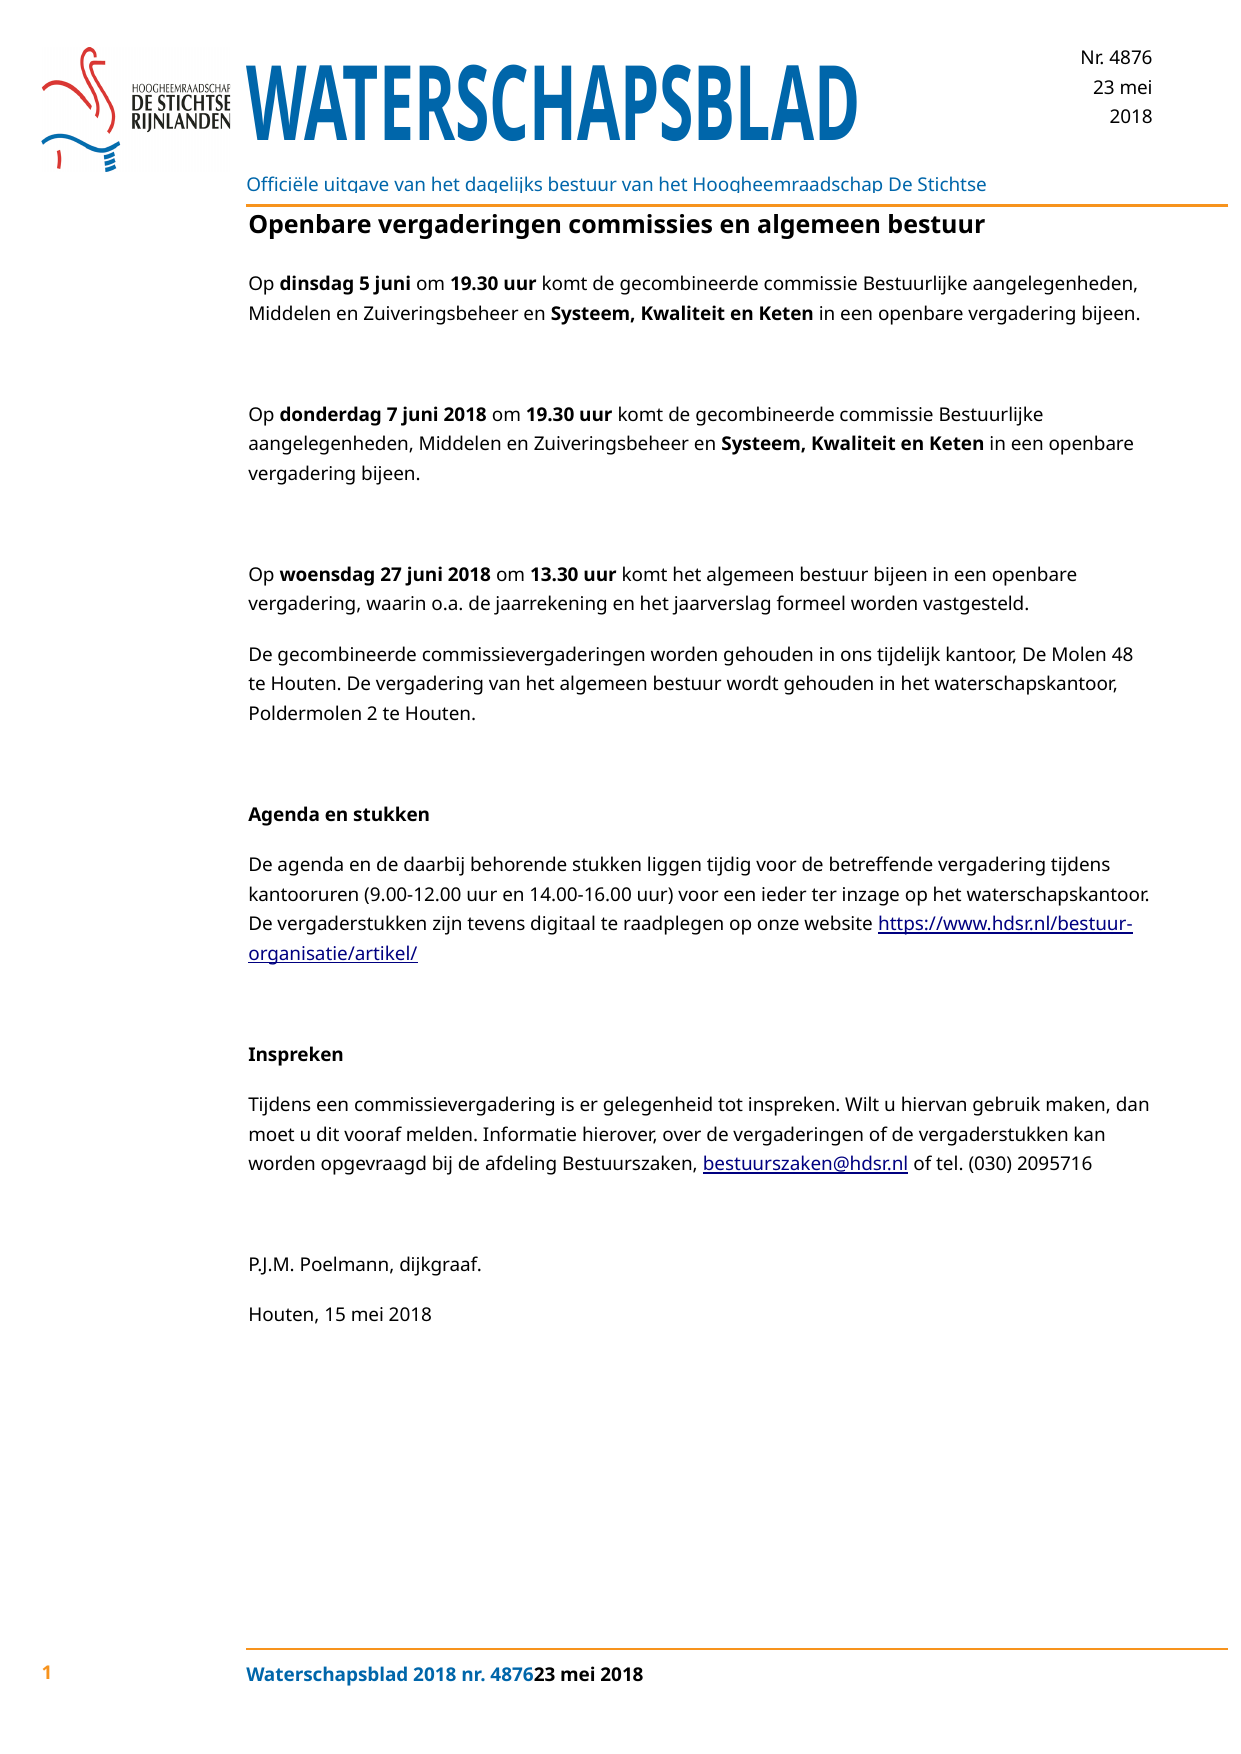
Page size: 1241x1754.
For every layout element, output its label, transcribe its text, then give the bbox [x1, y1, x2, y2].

text Tijdens een commissievergadering is er gelegenheid tot inspreken. Wilt u hiervan gebruik maken, dan moet u dit vooraf melden. Informatie hierover, over de vergaderingen of de vergaderstukken kan worden opgevraagd bij de afdeling Bestuurszaken, bestuurszaken@hdsr.nl of tel. (030) 2095716 [248, 1091, 1152, 1176]
text De gecombineerde commissievergaderingen worden gehouden in ons tijdelijk kantoor, De Molen 48 te Houten. De vergadering van het algemeen bestuur wordt gehouden in het waterschapskantoor, Poldermolen 2 te Houten. [248, 641, 1152, 726]
text De agenda en de daarbij behorende stukken liggen tijdig voor de betreffende vergadering tijdens kantooruren (9.00-12.00 uur en 14.00-16.00 uur) voor een ieder ter inzage op het waterschapskantoor. De vergaderstukken zijn tevens digitaal te raadplegen op onze website https://www.hdsr.nl/bestuur-organisatie/artikel/ [248, 851, 1152, 966]
text Houten, 15 mei 2018 [248, 1302, 1152, 1327]
text Agenda en stukken [248, 801, 1152, 826]
text Op dinsdag 5 juni om 19.30 uur komt de gecombineerde commissie Bestuurlijke aangelegenheden, Middelen en Zuiveringsbeheer en Systeem, Kwaliteit en Keten in een openbare vergadering bijeen. [248, 270, 1152, 326]
text Op donderdag 7 juni 2018 om 19.30 uur komt de gecombineerde commissie Bestuurlijke aangelegenheden, Middelen en Zuiveringsbeheer en Systeem, Kwaliteit en Keten in een openbare vergadering bijeen. [248, 401, 1152, 486]
text Op woensdag 27 juni 2018 om 13.30 uur komt het algemeen bestuur bijeen in een openbare vergadering, waarin o.a. de jaarrekening en het jaarverslag formeel worden vastgesteld. [248, 561, 1152, 616]
text Openbare vergaderingen commissies en algemeen bestuur [248, 207, 1152, 241]
picture [41, 47, 231, 172]
text P.J.M. Poelmann, dijkgraaf. [248, 1251, 1152, 1277]
text Inspreken [248, 1041, 1152, 1066]
